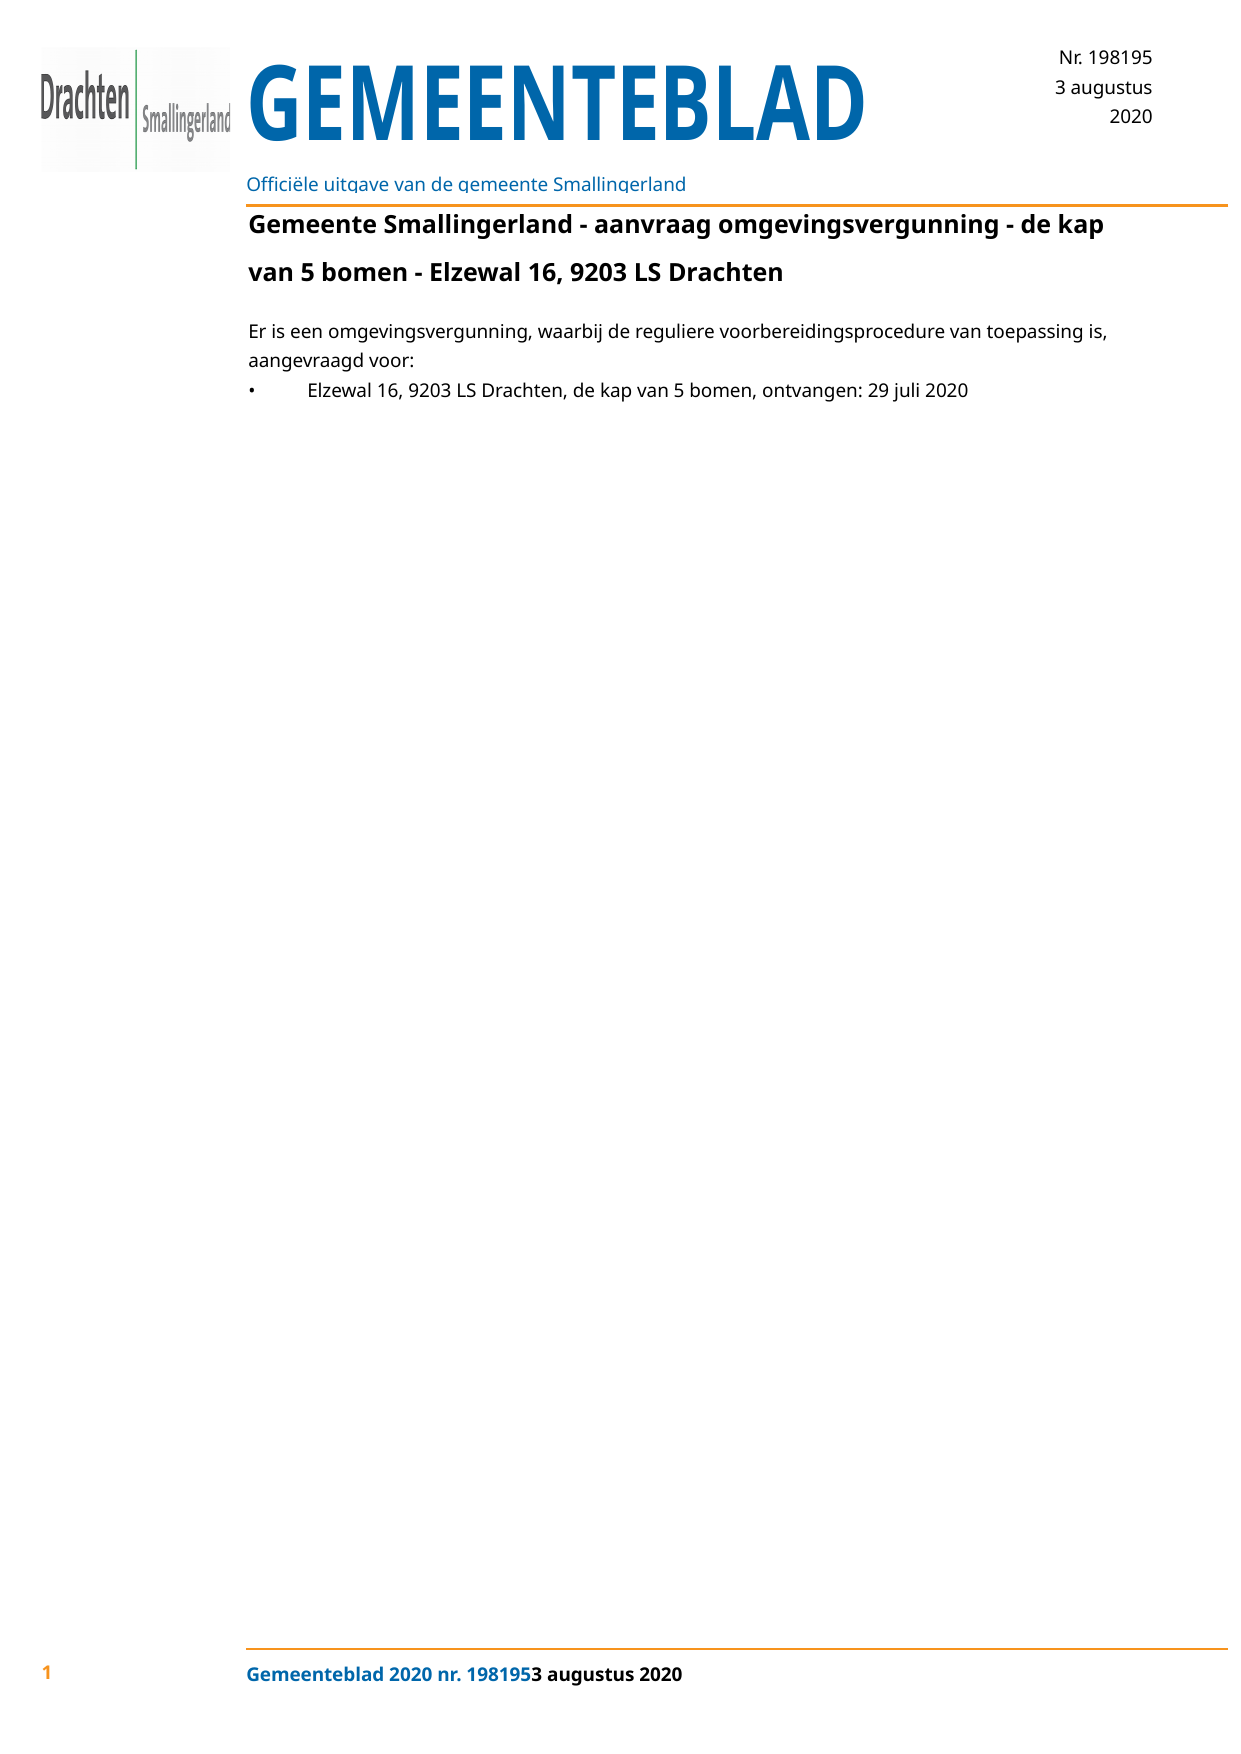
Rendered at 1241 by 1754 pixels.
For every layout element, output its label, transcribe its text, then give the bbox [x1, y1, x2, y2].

text Gemeente Smallingerland - aanvraag omgevingsvergunning - de kap van 5 bomen - Elzewal 16, 9203 LS Drachten [248, 207, 1152, 288]
text Er is een omgevingsvergunning, waarbij de reguliere voorbereidingsprocedure van toepassing is, aangevraagd voor: [248, 318, 1152, 373]
list Elzewal 16, 9203 LS Drachten, de kap van 5 bomen, ontvangen: 29 juli 2020 [248, 377, 1152, 403]
picture [41, 47, 231, 172]
